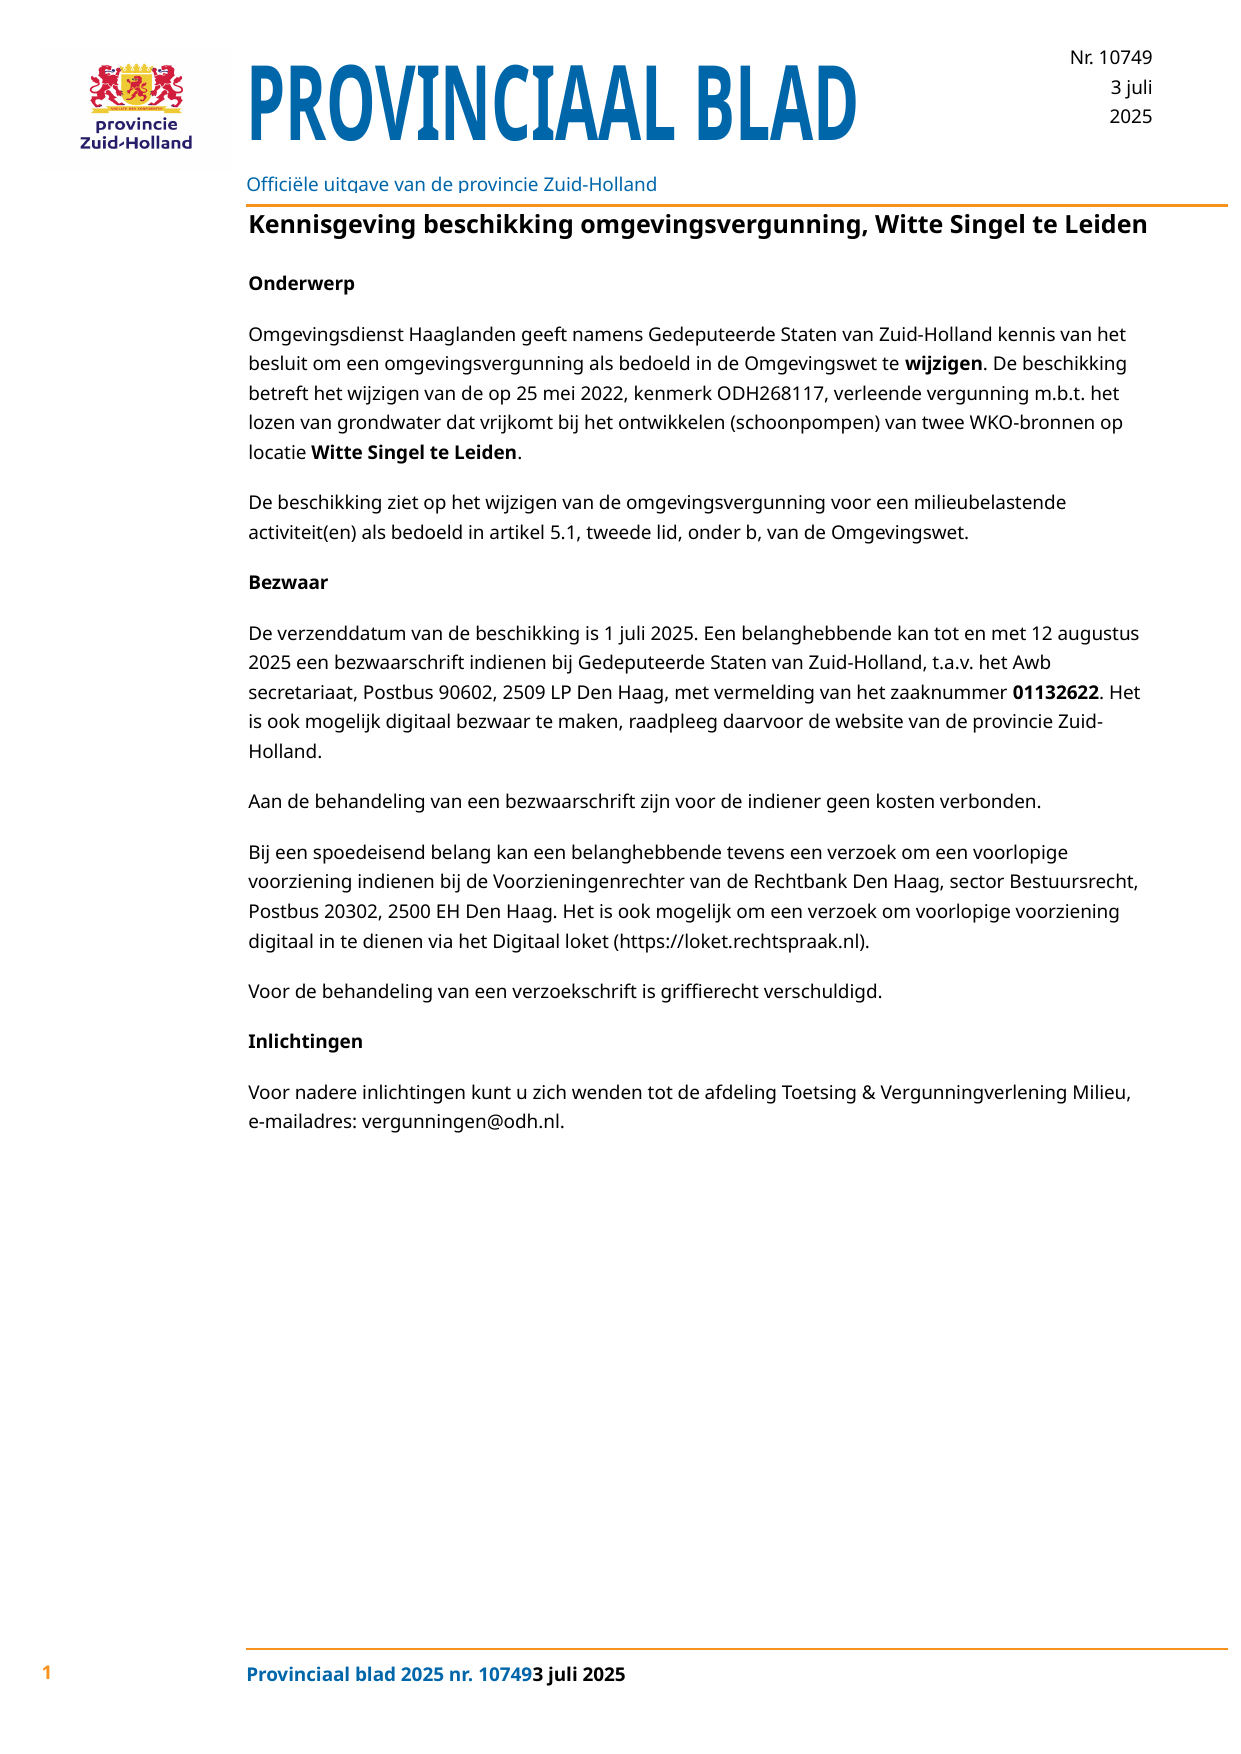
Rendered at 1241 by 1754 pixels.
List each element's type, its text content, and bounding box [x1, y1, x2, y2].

text Aan de behandeling van een bezwaarschrift zijn voor de indiener geen kosten verbonden. [248, 789, 1152, 814]
text Bij een spoedeisend belang kan een belanghebbende tevens een verzoek om een voorlopige voorziening indienen bij de Voorzieningenrechter van de Rechtbank Den Haag, sector Bestuursrecht, Postbus 20302, 2500 EH Den Haag. Het is ook mogelijk om een verzoek om voorlopige voorziening digitaal in te dienen via het Digitaal loket (https://loket.rechtspraak.nl). [248, 839, 1152, 953]
picture [41, 47, 231, 172]
text De beschikking ziet op het wijzigen van de omgevingsvergunning voor een milieubelastende activiteit(en) als bedoeld in artikel 5.1, tweede lid, onder b, van de Omgevingswet. [248, 489, 1152, 545]
text Onderwerp [248, 270, 1152, 296]
text Inlichtingen [248, 1029, 1152, 1054]
text Bezwaar [248, 569, 1152, 595]
text Voor de behandeling van een verzoekschrift is griffierecht verschuldigd. [248, 978, 1152, 1004]
text Kennisgeving beschikking omgevingsvergunning, Witte Singel te Leiden [248, 207, 1152, 241]
text Voor nadere inlichtingen kunt u zich wenden tot de afdeling Toetsing & Vergunningverlening Milieu, e-mailadres: vergunningen@odh.nl. [248, 1079, 1152, 1134]
text De verzenddatum van de beschikking is 1 juli 2025. Een belanghebbende kan tot en met 12 augustus 2025 een bezwaarschrift indienen bij Gedeputeerde Staten van Zuid-Holland, t.a.v. het Awb secretariaat, Postbus 90602, 2509 LP Den Haag, met vermelding van het zaaknummer 01132622. Het is ook mogelijk digitaal bezwaar te maken, raadpleeg daarvoor de website van de provincie Zuid-Holland. [248, 620, 1152, 764]
text Omgevingsdienst Haaglanden geeft namens Gedeputeerde Staten van Zuid-Holland kennis van het besluit om een omgevingsvergunning als bedoeld in de Omgevingswet te wijzigen. De beschikking betreft het wijzigen van de op 25 mei 2022, kenmerk ODH268117, verleende vergunning m.b.t. het lozen van grondwater dat vrijkomt bij het ontwikkelen (schoonpompen) van twee WKO-bronnen op locatie Witte Singel te Leiden. [248, 321, 1152, 465]
